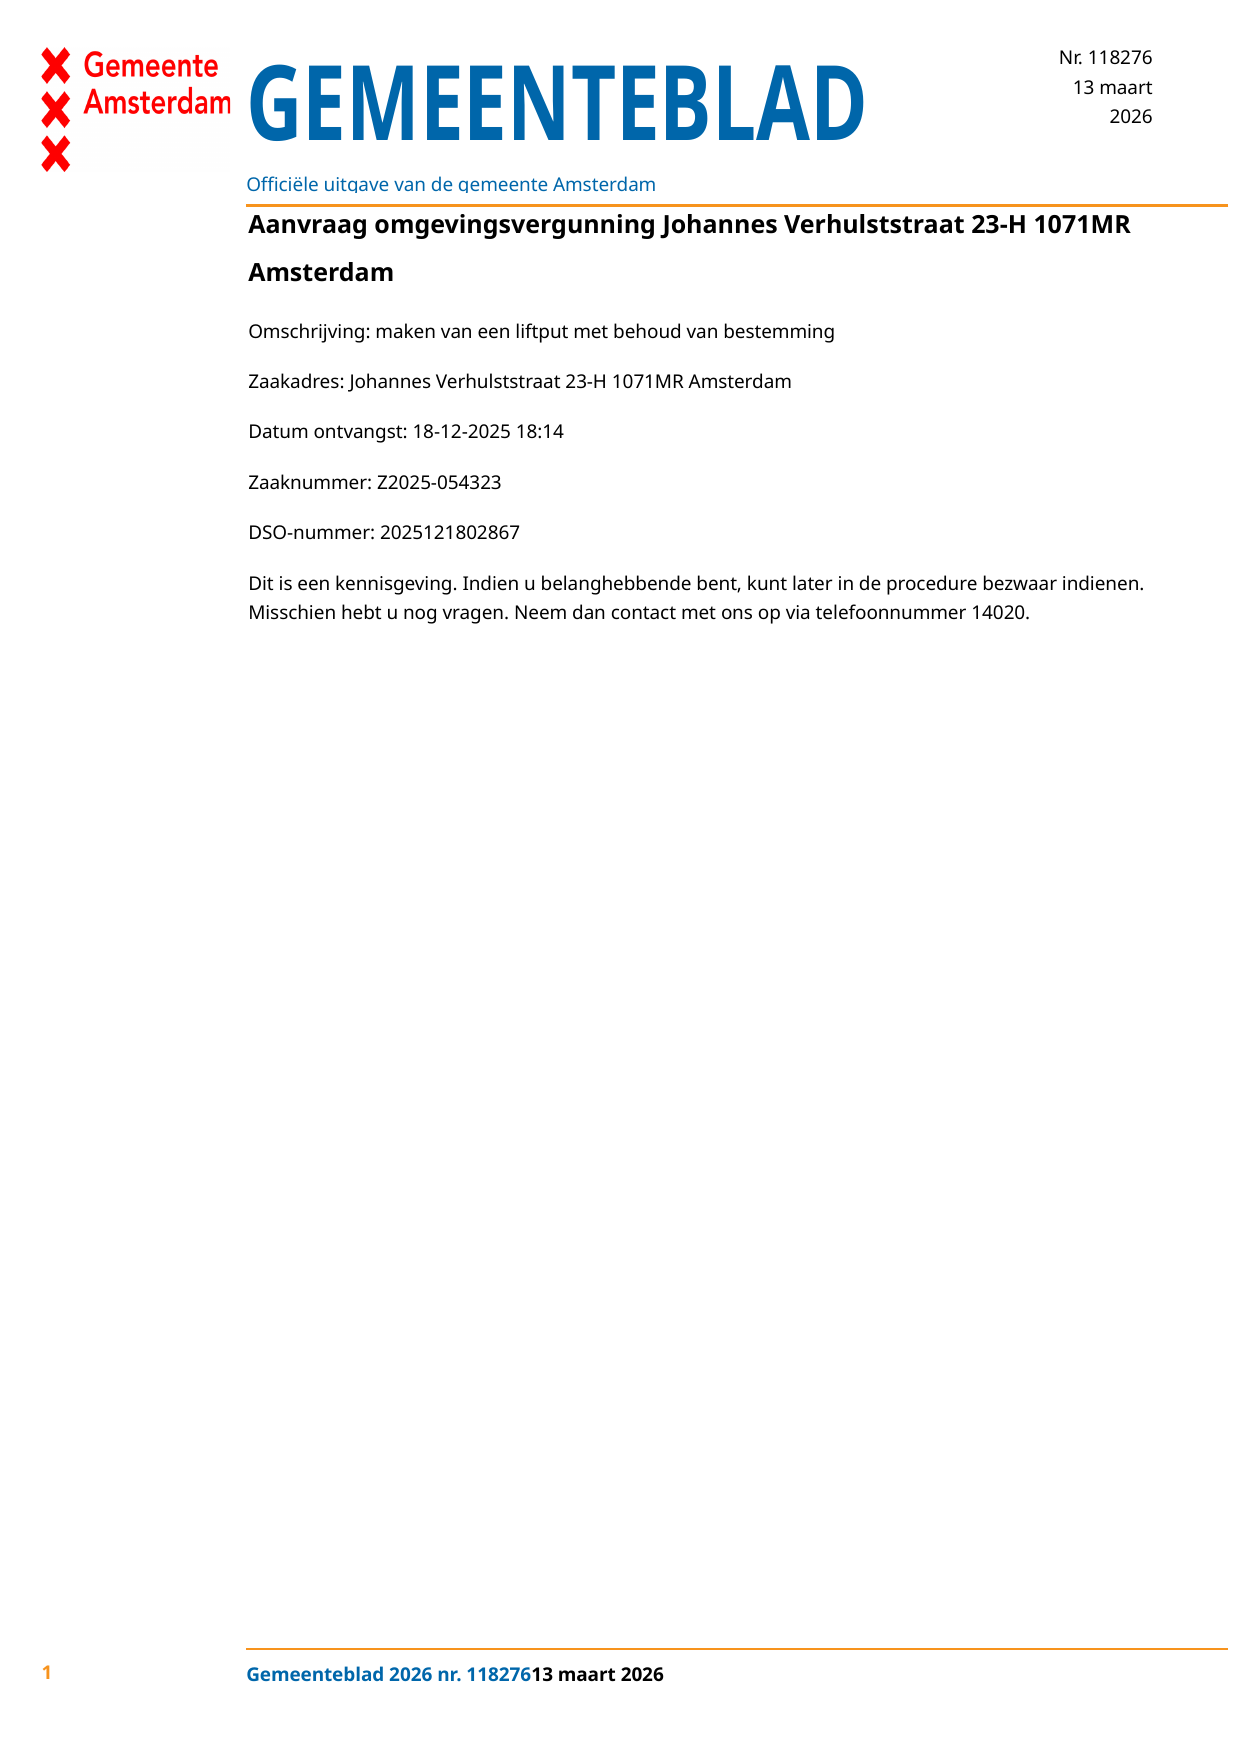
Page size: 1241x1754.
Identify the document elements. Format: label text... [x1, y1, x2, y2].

text DSO-nummer: 2025121802867 [248, 519, 1152, 545]
text Omschrijving: maken van een liftput met behoud van bestemming [248, 318, 1152, 344]
text Datum ontvangst: 18-12-2025 18:14 [248, 419, 1152, 444]
text Zaaknummer: Z2025-054323 [248, 469, 1152, 495]
text Dit is een kennisgeving. Indien u belanghebbende bent, kunt later in de procedure bezwaar indienen. Misschien hebt u nog vragen. Neem dan contact met ons op via telefoonnummer 14020. [248, 570, 1152, 625]
text Aanvraag omgevingsvergunning Johannes Verhulststraat 23-H 1071MR Amsterdam [248, 207, 1152, 288]
picture [41, 47, 231, 172]
text Zaakadres: Johannes Verhulststraat 23-H 1071MR Amsterdam [248, 368, 1152, 394]
